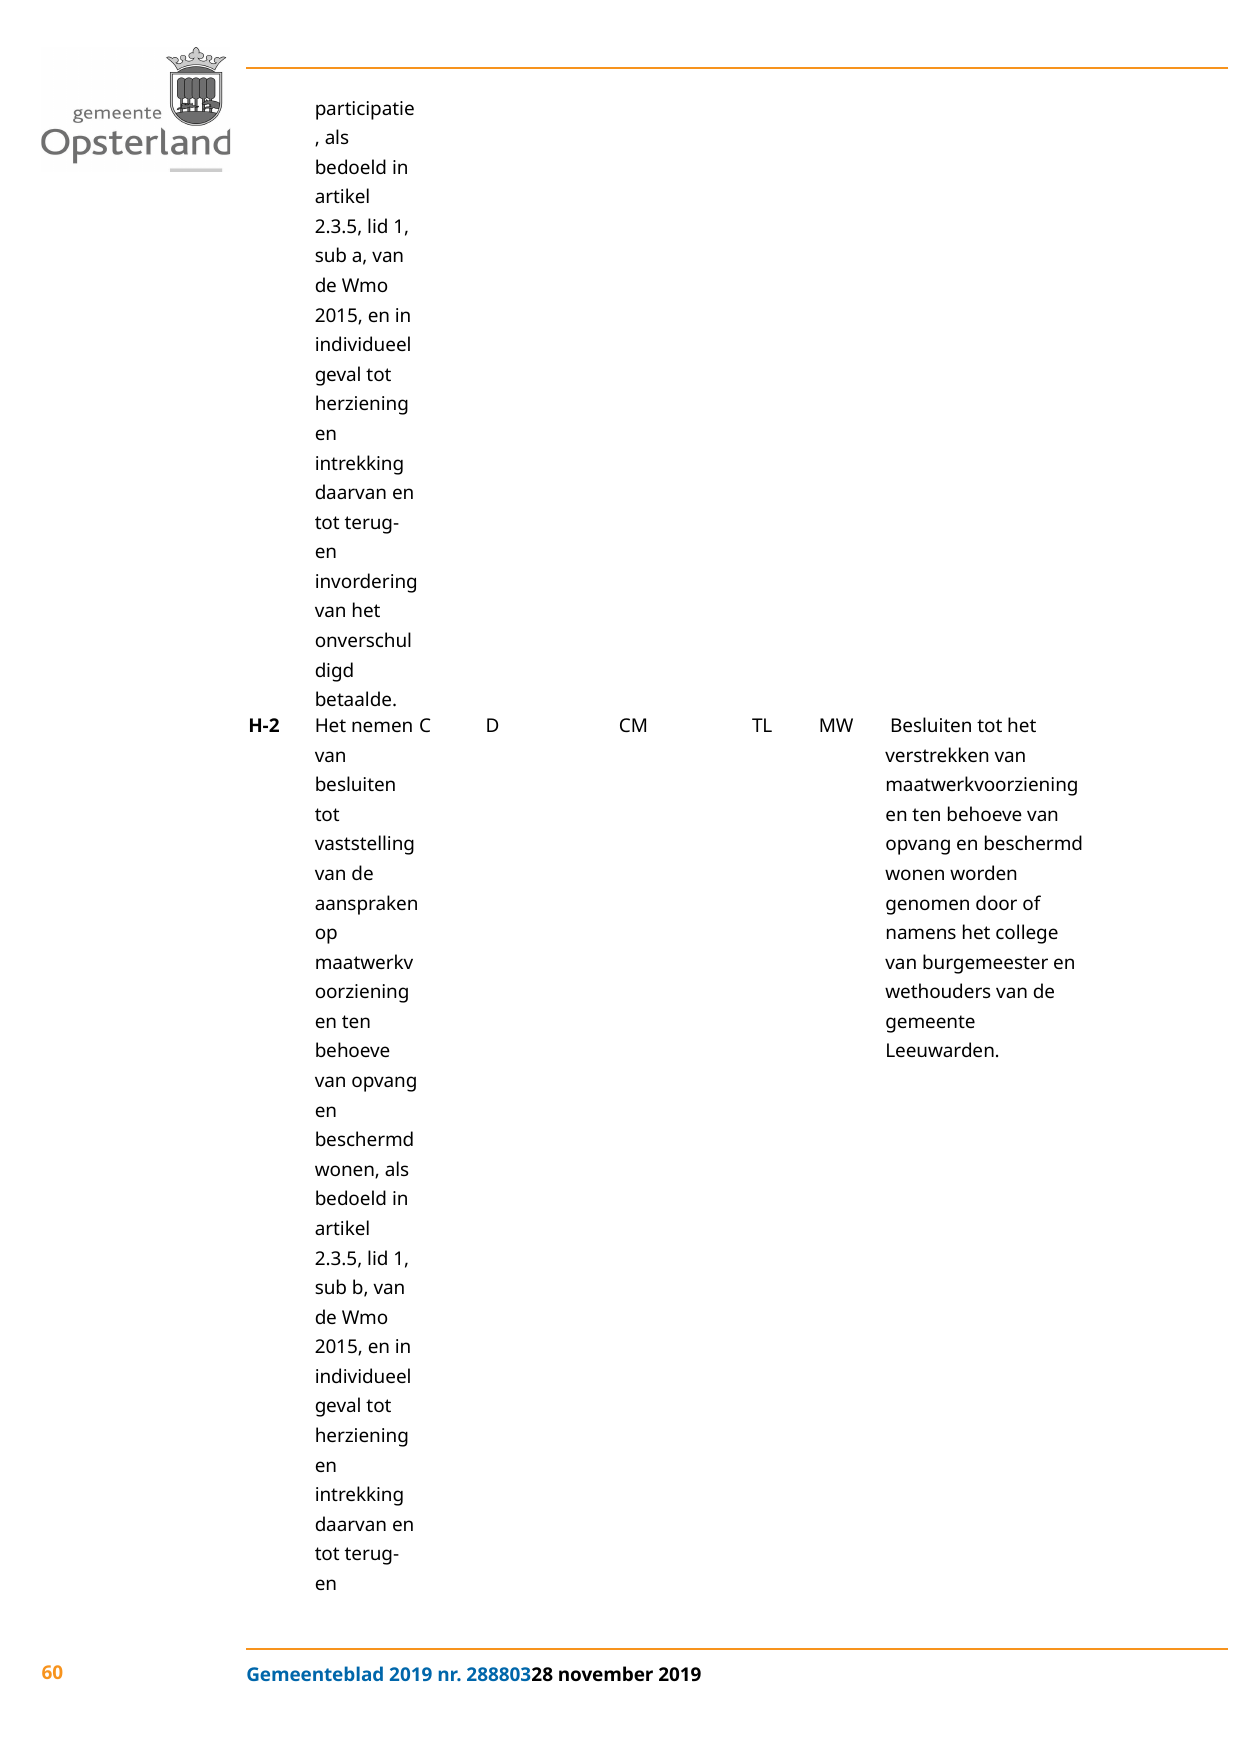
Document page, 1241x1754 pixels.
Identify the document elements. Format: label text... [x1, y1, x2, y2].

table_cell MW [819, 712, 885, 1596]
table_header [885, 95, 1085, 712]
picture [41, 47, 231, 172]
table_header [819, 95, 885, 712]
table_header [419, 95, 485, 712]
table_header participatie, als bedoeld in artikel 2.3.5, lid 1, sub a, van de Wmo 2015, en in individueel geval tot herziening en intrekking daarvan en tot terug- en invordering van het onverschuldigd betaalde. [315, 95, 419, 712]
table_cell D [485, 712, 619, 1596]
table_header [619, 95, 752, 712]
table_cell Het nemen van besluiten tot vaststelling van de aanspraken op maatwerkvoorzieningen ten behoeve van opvang en beschermd wonen, als bedoeld in artikel 2.3.5, lid 1, sub b, van de Wmo 2015, en in individueel geval tot herziening en intrekking daarvan en tot terug- en [315, 712, 419, 1596]
table_cell Besluiten tot het verstrekken van maatwerkvoorzieningen ten behoeve van opvang en beschermd wonen worden genomen door of namens het college van burgemeester en wethouders van de gemeente Leeuwarden. [885, 712, 1085, 1596]
table_header [752, 95, 818, 712]
table_cell H-2 [248, 712, 314, 1596]
table_header [485, 95, 619, 712]
table_cell TL [752, 712, 818, 1596]
table_header [248, 95, 314, 712]
table_cell CM [619, 712, 752, 1596]
table_cell C [419, 712, 485, 1596]
